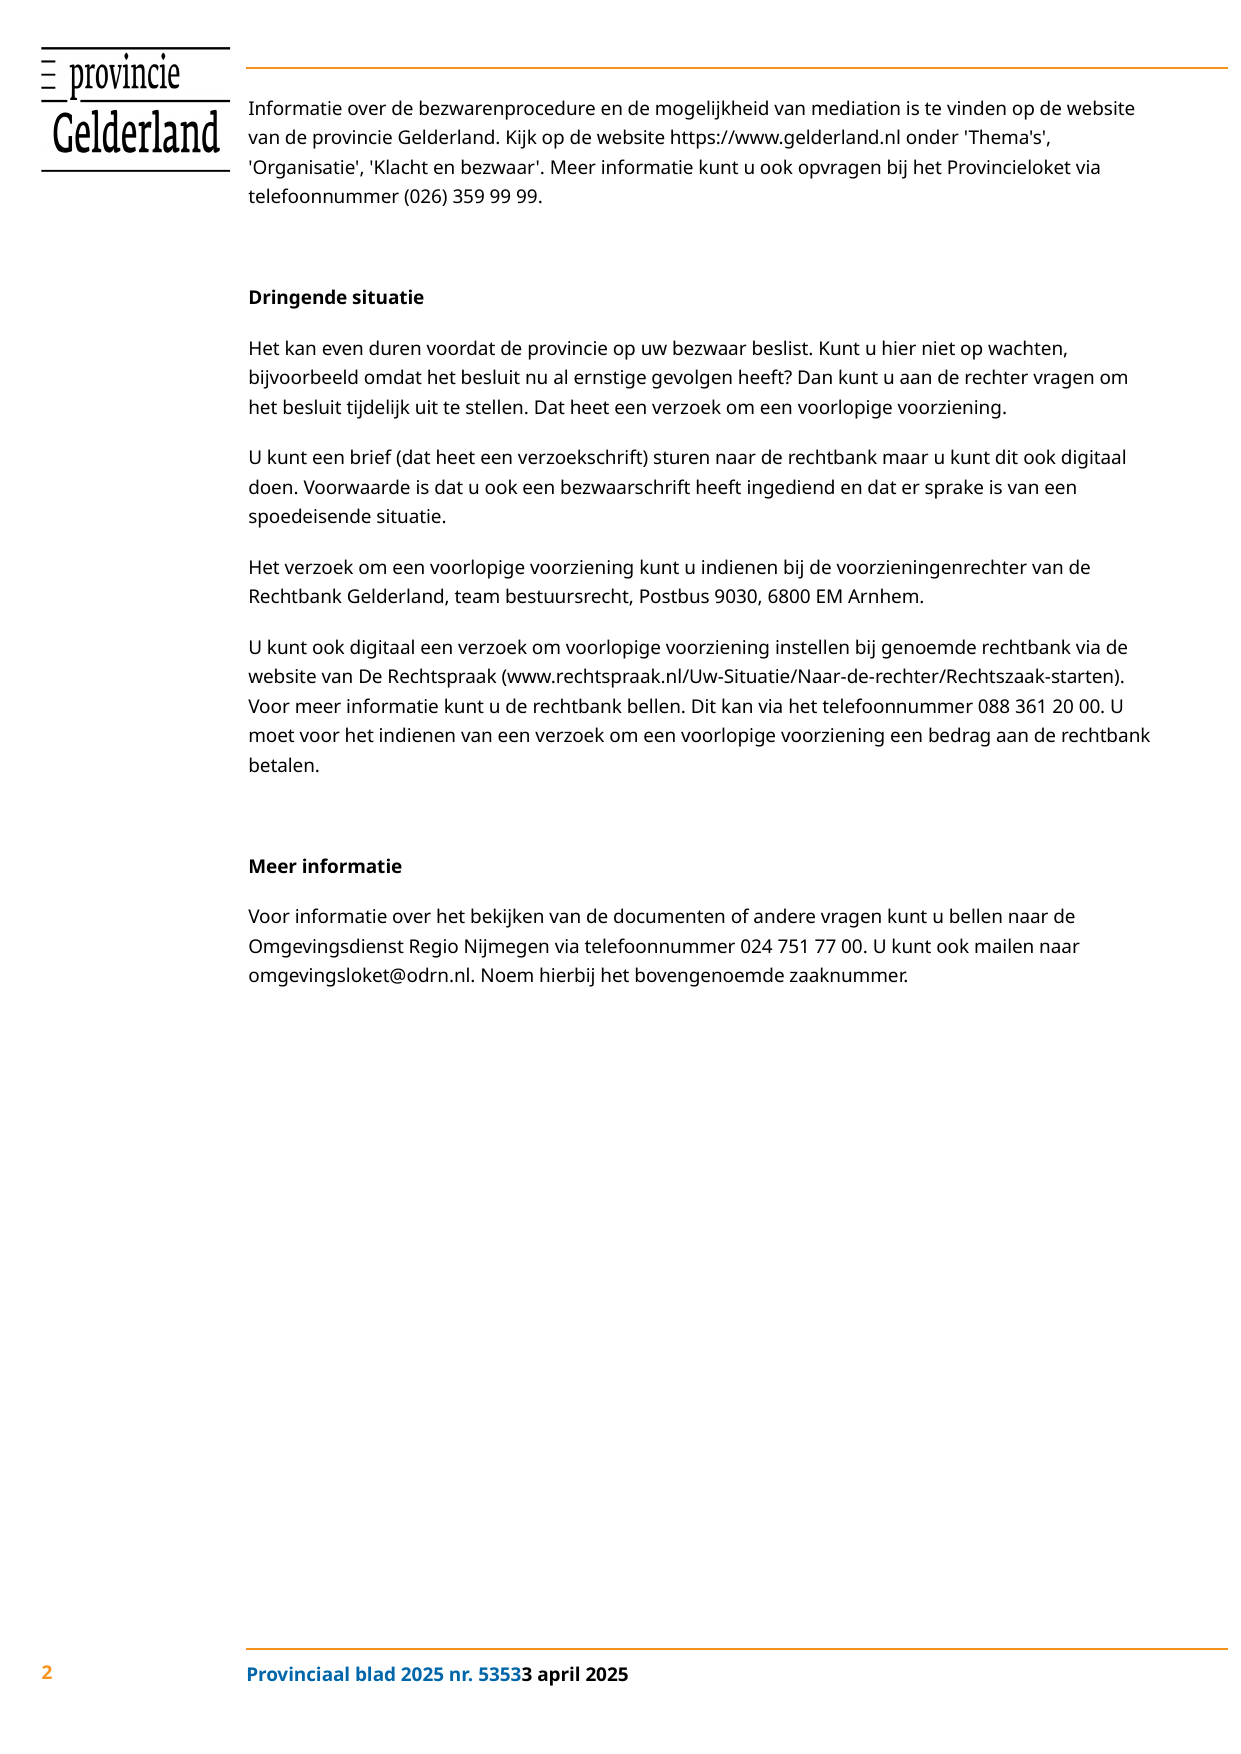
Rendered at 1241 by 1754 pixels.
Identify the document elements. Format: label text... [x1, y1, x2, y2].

text U kunt ook digitaal een verzoek om voorlopige voorziening instellen bij genoemde rechtbank via de website van De Rechtspraak (www.rechtspraak.nl/Uw-Situatie/Naar-de-rechter/Rechtszaak-starten). Voor meer informatie kunt u de rechtbank bellen. Dit kan via het telefoonnummer 088 361 20 00. U moet voor het indienen van een verzoek om een voorlopige voorziening een bedrag aan de rechtbank betalen. [248, 634, 1152, 778]
picture [41, 47, 231, 172]
text Voor informatie over het bekijken van de documenten of andere vragen kunt u bellen naar de Omgevingsdienst Regio Nijmegen via telefoonnummer 024 751 77 00. U kunt ook mailen naar omgevingsloket@odrn.nl. Noem hierbij het bovengenoemde zaaknummer. [248, 903, 1152, 988]
text Meer informatie [248, 853, 1152, 879]
text Informatie over de bezwarenprocedure en de mogelijkheid van mediation is te vinden op de website van de provincie Gelderland. Kijk op de website https://www.gelderland.nl onder 'Thema's', 'Organisatie', 'Klacht en bezwaar'. Meer informatie kunt u ook opvragen bij het Provincieloket via telefoonnummer (026) 359 99 99. [248, 95, 1152, 209]
text Dringende situatie [248, 284, 1152, 310]
text U kunt een brief (dat heet een verzoekschrift) sturen naar de rechtbank maar u kunt dit ook digitaal doen. Voorwaarde is dat u ook een bezwaarschrift heeft ingediend en dat er sprake is van een spoedeisende situatie. [248, 444, 1152, 529]
text Het kan even duren voordat de provincie op uw bezwaar beslist. Kunt u hier niet op wachten, bijvoorbeeld omdat het besluit nu al ernstige gevolgen heeft? Dan kunt u aan de rechter vragen om het besluit tijdelijk uit te stellen. Dat heet een verzoek om een voorlopige voorziening. [248, 335, 1152, 420]
text Het verzoek om een voorlopige voorziening kunt u indienen bij de voorzieningenrechter van de Rechtbank Gelderland, team bestuursrecht, Postbus 9030, 6800 EM Arnhem. [248, 554, 1152, 609]
